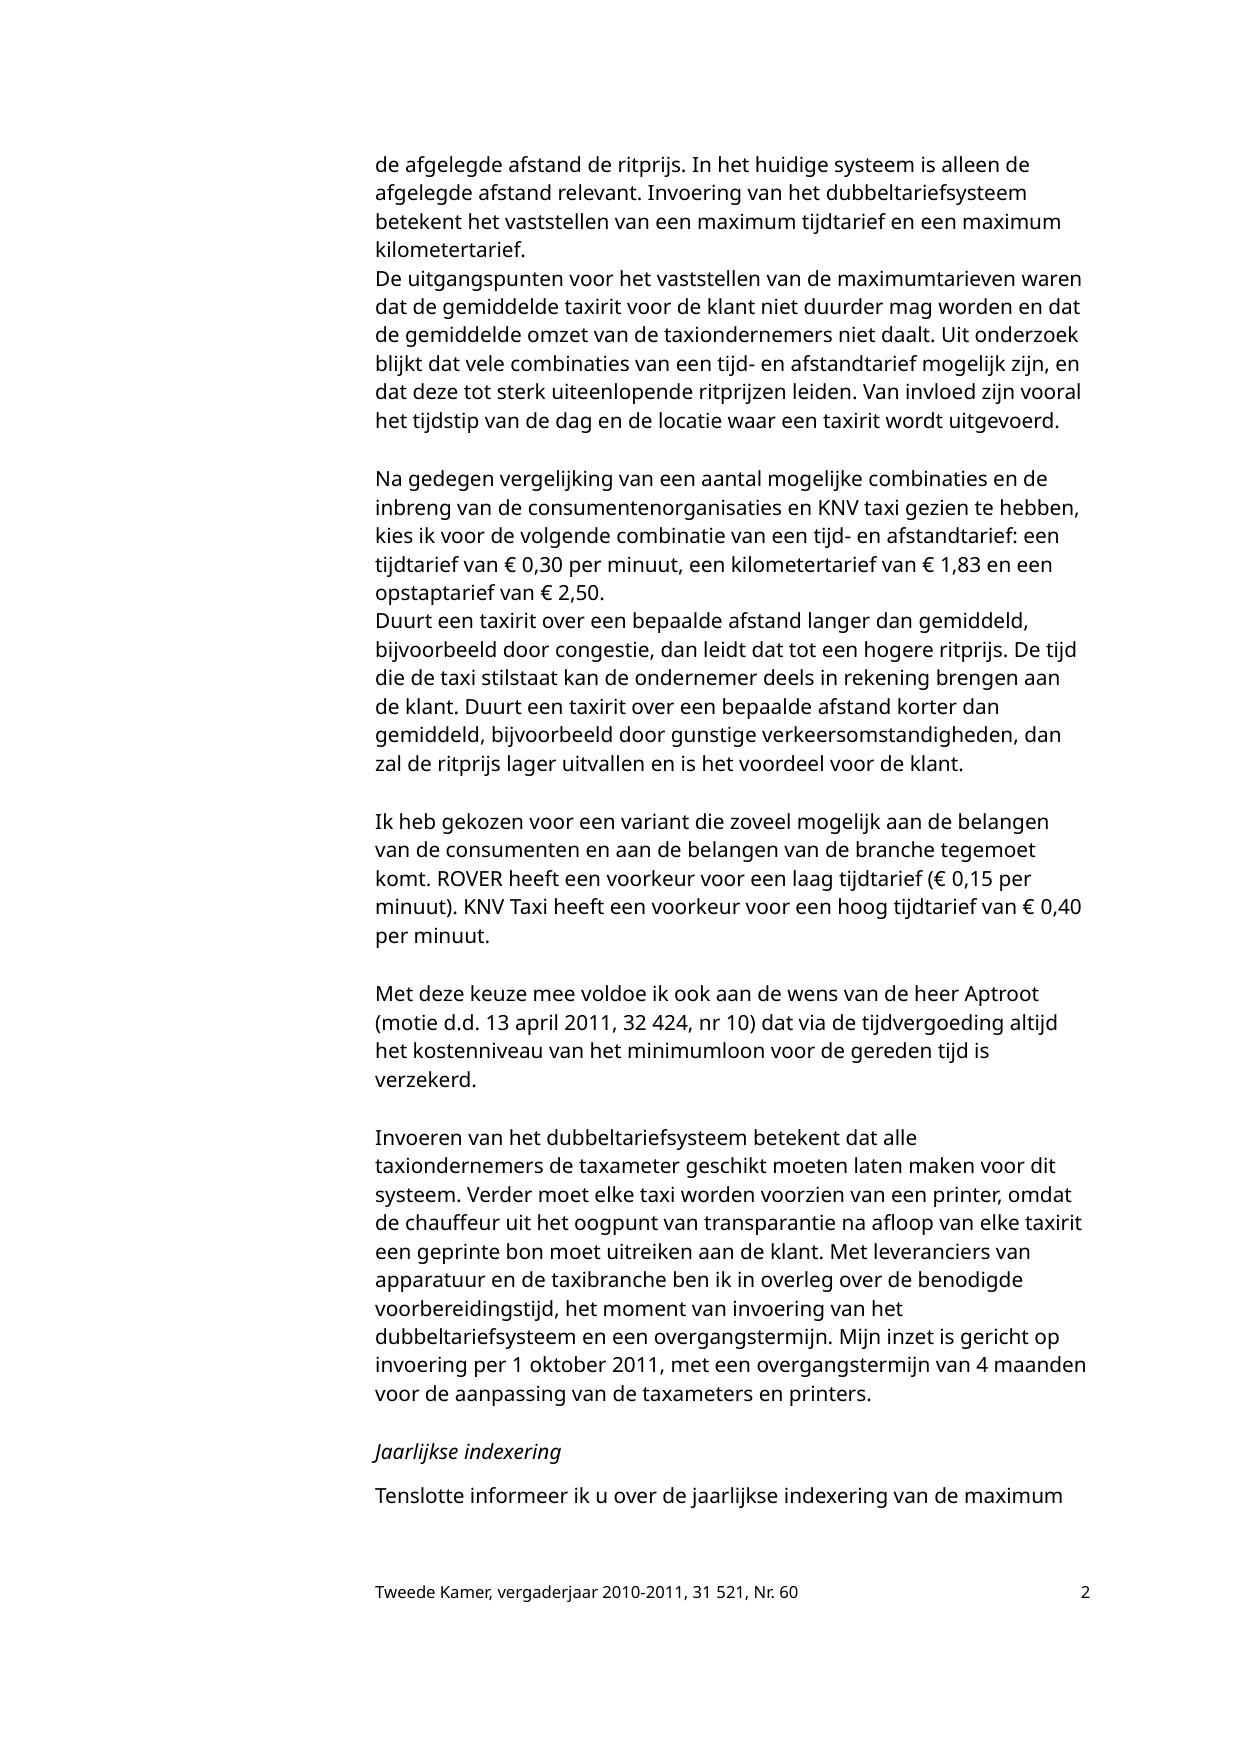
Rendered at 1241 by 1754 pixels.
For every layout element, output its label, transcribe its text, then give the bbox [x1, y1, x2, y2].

text Tenslotte informeer ik u over de jaarlijkse indexering van de maximum [375, 1481, 1090, 1509]
text Duurt een taxirit over een bepaalde afstand langer dan gemiddeld, bijvoorbeeld door congestie, dan leidt dat tot een hogere ritprijs. De tijd die de taxi stilstaat kan de ondernemer deels in rekening brengen aan de klant. Duurt een taxirit over een bepaalde afstand korter dan gemiddeld, bijvoorbeeld door gunstige verkeersomstandigheden, dan zal de ritprijs lager uitvallen en is het voordeel voor de klant. [375, 607, 1090, 777]
text De uitgangspunten voor het vaststellen van de maximumtarieven waren dat de gemiddelde taxirit voor de klant niet duurder mag worden en dat de gemiddelde omzet van de taxiondernemers niet daalt. Uit onderzoek blijkt dat vele combinaties van een tijd- en afstandtarief mogelijk zijn, en dat deze tot sterk uiteenlopende ritprijzen leiden. Van invloed zijn vooral het tijdstip van de dag en de locatie waar een taxirit wordt uitgevoerd. [375, 264, 1090, 434]
text Met deze keuze mee voldoe ik ook aan de wens van de heer Aptroot (motie d.d. 13 april 2011, 32 424, nr 10) dat via de tijdvergoeding altijd het kostenniveau van het minimumloon voor de gereden tijd is verzekerd. [375, 979, 1090, 1093]
text Ik heb gekozen voor een variant die zoveel mogelijk aan de belangen van de consumenten en aan de belangen van de branche tegemoet komt. ROVER heeft een voorkeur voor een laag tijdtarief (€ 0,15 per minuut). KNV Taxi heeft een voorkeur voor een hoog tijdtarief van € 0,40 per minuut. [375, 807, 1090, 949]
text Jaarlijkse indexering [375, 1437, 1090, 1466]
text de afgelegde afstand de ritprijs. In het huidige systeem is alleen de afgelegde afstand relevant. Invoering van het dubbeltariefsysteem betekent het vaststellen van een maximum tijdtarief en een maximum kilometertarief. [375, 150, 1090, 264]
text Na gedegen vergelijking van een aantal mogelijke combinaties en de inbreng van de consumentenorganisaties en KNV taxi gezien te hebben, kies ik voor de volgende combinatie van een tijd- en afstandtarief: een tijdtarief van € 0,30 per minuut, een kilometertarief van € 1,83 en een opstaptarief van € 2,50. [375, 464, 1090, 607]
text Invoeren van het dubbeltariefsysteem betekent dat alle taxiondernemers de taxameter geschikt moeten laten maken voor dit systeem. Verder moet elke taxi worden voorzien van een printer, omdat de chauffeur uit het oogpunt van transparantie na afloop van elke taxirit een geprinte bon moet uitreiken aan de klant. Met leveranciers van apparatuur en de taxibranche ben ik in overleg over de benodigde voorbereidingstijd, het moment van invoering van het dubbeltariefsysteem en een overgangstermijn. Mijn inzet is gericht op invoering per 1 oktober 2011, met een overgangstermijn van 4 maanden voor de aanpassing van de taxameters en printers. [375, 1123, 1090, 1407]
